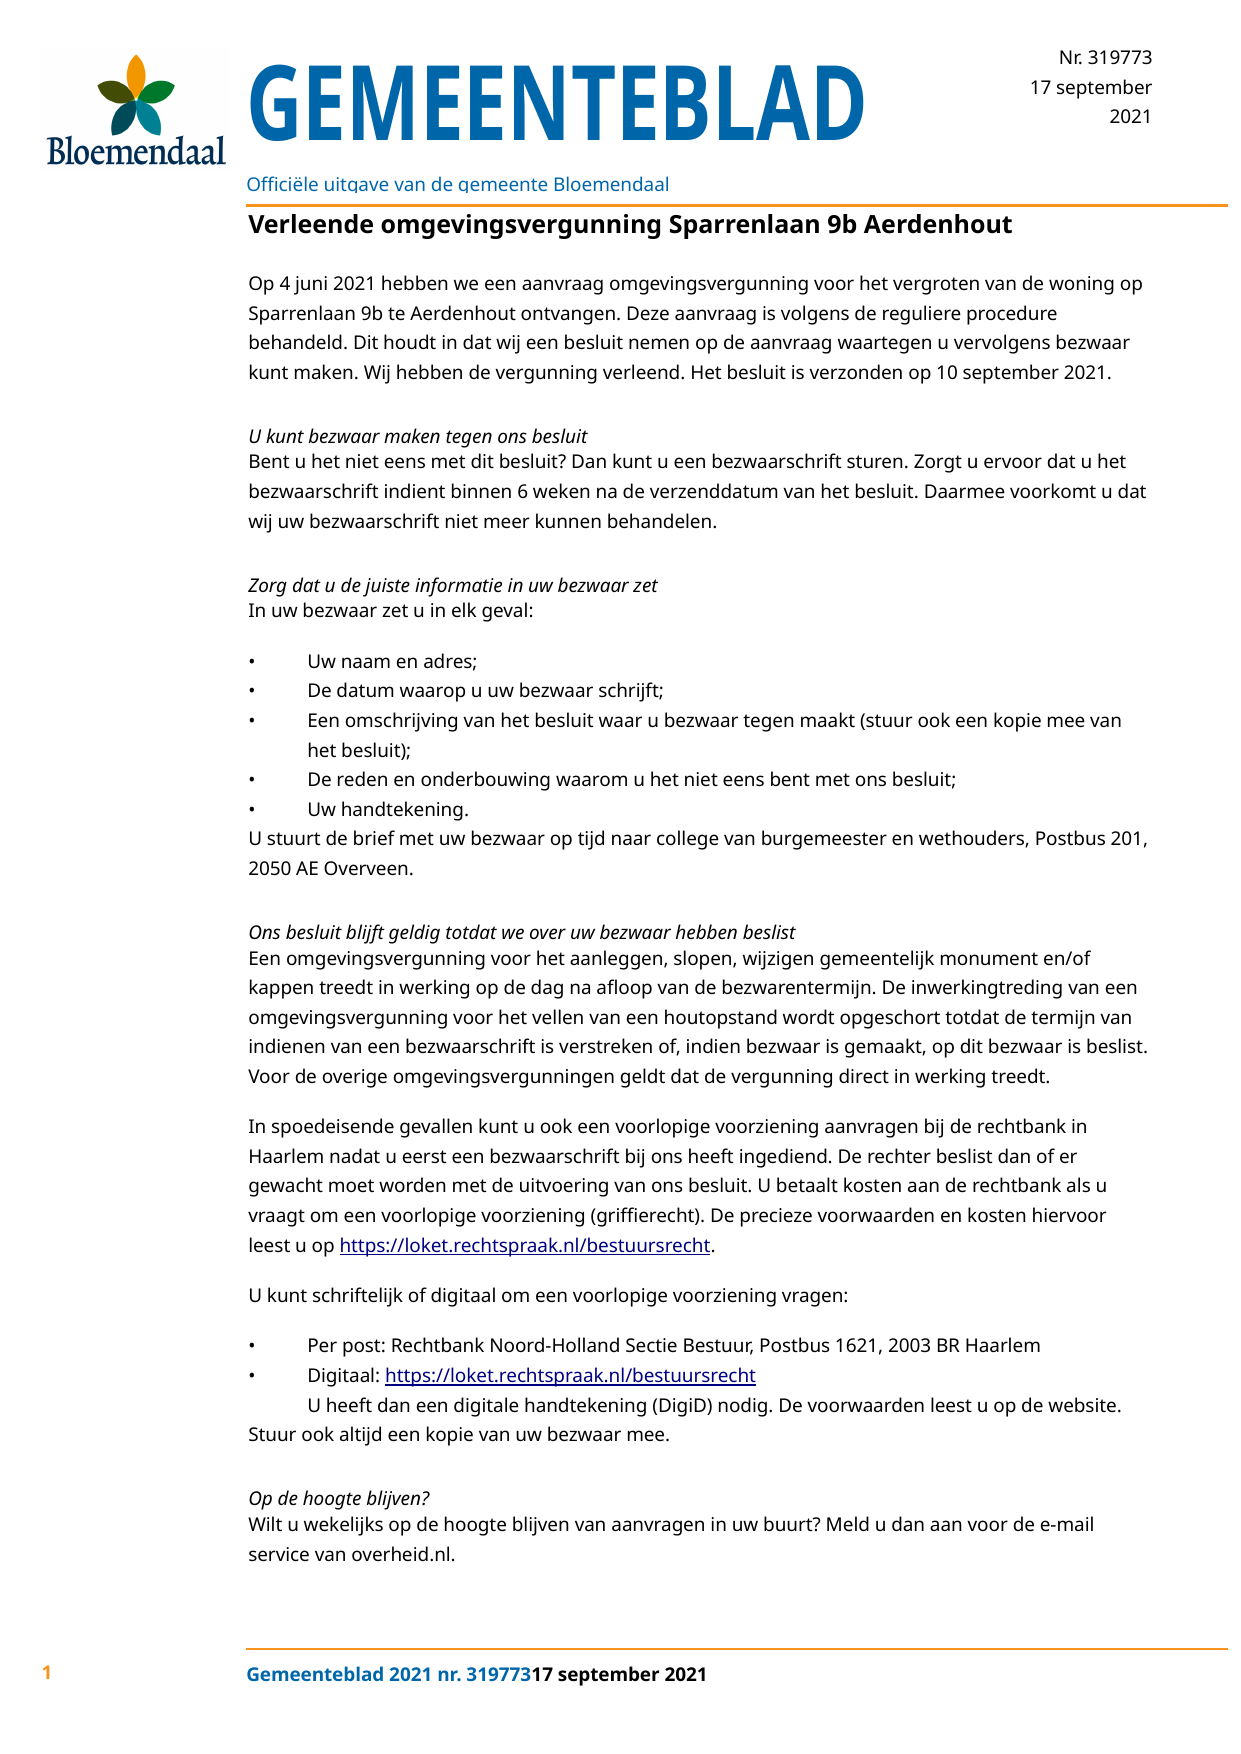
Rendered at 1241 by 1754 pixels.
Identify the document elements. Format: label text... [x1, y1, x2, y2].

list U heeft dan een digitale handtekening (DigiD) nodig. De voorwaarden leest u op de website. [248, 1392, 1152, 1418]
list De reden en onderbouwing waarom u het niet eens bent met ons besluit; [248, 766, 1152, 792]
text Wilt u wekelijks op de hoogte blijven van aanvragen in uw buurt? Meld u dan aan voor de e-mail service van overheid.nl. [248, 1511, 1152, 1566]
text U kunt bezwaar maken tegen ons besluit [248, 423, 1152, 449]
list Digitaal: https://loket.rechtspraak.nl/bestuursrecht [248, 1362, 1152, 1388]
list Een omschrijving van het besluit waar u bezwaar tegen maakt (stuur ook een kopie mee van het besluit); [248, 707, 1152, 762]
text In spoedeisende gevallen kunt u ook een voorlopige voorziening aanvragen bij de rechtbank in Haarlem nadat u eerst een bezwaarschrift bij ons heeft ingediend. De rechter beslist dan of er gewacht moet worden met de uitvoering van ons besluit. U betaalt kosten aan de rechtbank als u vraagt om een voorlopige voorziening (griffierecht). De precieze voorwaarden en kosten hiervoor leest u op https://loket.rechtspraak.nl/bestuursrecht. [248, 1113, 1152, 1258]
text Op de hoogte blijven? [248, 1485, 1152, 1511]
text Op 4 juni 2021 hebben we een aanvraag omgevingsvergunning voor het vergroten van de woning op Sparrenlaan 9b te Aerdenhout ontvangen. Deze aanvraag is volgens de reguliere procedure behandeld. Dit houdt in dat wij een besluit nemen op de aanvraag waartegen u vervolgens bezwaar kunt maken. Wij hebben de vergunning verleend. Het besluit is verzonden op 10 september 2021. [248, 270, 1152, 385]
text In uw bezwaar zet u in elk geval: [248, 598, 1152, 623]
text U stuurt de brief met uw bezwaar op tijd naar college van burgemeester en wethouders, Postbus 201, 2050 AE Overveen. [248, 826, 1152, 881]
list Uw naam en adres; [248, 648, 1152, 674]
text Verleende omgevingsvergunning Sparrenlaan 9b Aerdenhout [248, 207, 1152, 241]
text Bent u het niet eens met dit besluit? Dan kunt u een bezwaarschrift sturen. Zorgt u ervoor dat u het bezwaarschrift indient binnen 6 weken na de verzenddatum van het besluit. Daarmee voorkomt u dat wij uw bezwaarschrift niet meer kunnen behandelen. [248, 449, 1152, 534]
list Uw handtekening. [248, 796, 1152, 822]
text Stuur ook altijd een kopie van uw bezwaar mee. [248, 1421, 1152, 1447]
list Per post: Rechtbank Noord-Holland Sectie Bestuur, Postbus 1621, 2003 BR Haarlem [248, 1333, 1152, 1358]
text Zorg dat u de juiste informatie in uw bezwaar zet [248, 572, 1152, 598]
picture [41, 47, 231, 172]
text U kunt schriftelijk of digitaal om een voorlopige voorziening vragen: [248, 1282, 1152, 1308]
text Een omgevingsvergunning voor het aanleggen, slopen, wijzigen gemeentelijk monument en/of kappen treedt in werking op de dag na afloop van de bezwarentermijn. De inwerkingtreding van een omgevingsvergunning voor het vellen van een houtopstand wordt opgeschort totdat de termijn van indienen van een bezwaarschrift is verstreken of, indien bezwaar is gemaakt, op dit bezwaar is beslist. Voor de overige omgevingsvergunningen geldt dat de vergunning direct in werking treedt. [248, 945, 1152, 1089]
list De datum waarop u uw bezwaar schrijft; [248, 678, 1152, 703]
text Ons besluit blijft geldig totdat we over uw bezwaar hebben beslist [248, 919, 1152, 945]
